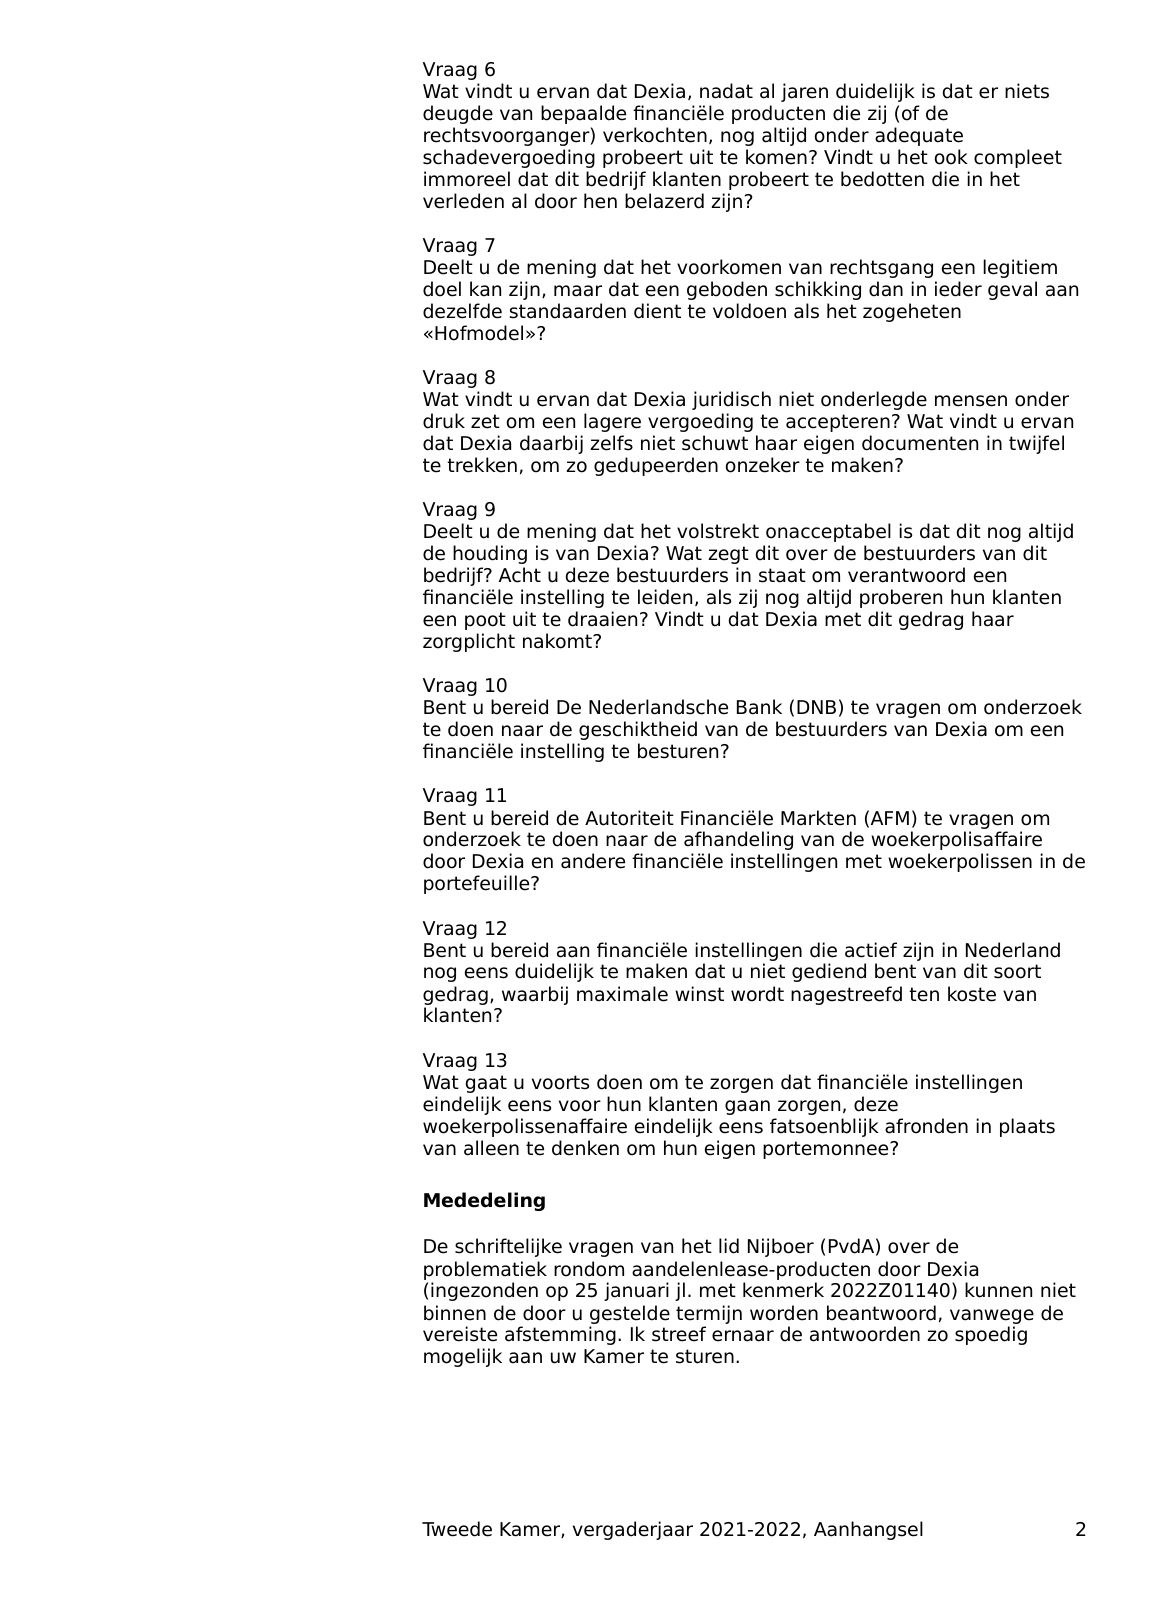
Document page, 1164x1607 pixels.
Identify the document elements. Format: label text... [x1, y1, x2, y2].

text Deelt u de mening dat het voorkomen van rechtsgang een legitiem doel kan zijn, maar dat een geboden schikking dan in ieder geval aan dezelfde standaarden dient te voldoen als het zogeheten «Hofmodel»? [422, 257, 1087, 345]
text Bent u bereid aan financiële instellingen die actief zijn in Nederland nog eens duidelijk te maken dat u niet gediend bent van dit soort gedrag, waarbij maximale winst wordt nagestreefd ten koste van klanten? [422, 939, 1087, 1027]
text Vraag 7 [422, 235, 1087, 257]
text Vraag 12 [422, 917, 1087, 939]
text Vraag 9 [422, 499, 1087, 521]
text Vraag 10 [422, 675, 1087, 697]
text Wat vindt u ervan dat Dexia juridisch niet onderlegde mensen onder druk zet om een lagere vergoeding te accepteren? Wat vindt u ervan dat Dexia daarbij zelfs niet schuwt haar eigen documenten in twijfel te trekken, om zo gedupeerden onzeker te maken? [422, 389, 1087, 477]
text Wat vindt u ervan dat Dexia, nadat al jaren duidelijk is dat er niets deugde van bepaalde financiële producten die zij (of de rechtsvoorganger) verkochten, nog altijd onder adequate schadevergoeding probeert uit te komen? Vindt u het ook compleet immoreel dat dit bedrijf klanten probeert te bedotten die in het verleden al door hen belazerd zijn? [422, 81, 1087, 213]
text Vraag 13 [422, 1049, 1087, 1072]
text Deelt u de mening dat het volstrekt onacceptabel is dat dit nog altijd de houding is van Dexia? Wat zegt dit over de bestuurders van dit bedrijf? Acht u deze bestuurders in staat om verantwoord een financiële instelling te leiden, als zij nog altijd proberen hun klanten een poot uit te draaien? Vindt u dat Dexia met dit gedrag haar zorgplicht nakomt? [422, 521, 1087, 653]
text Vraag 11 [422, 785, 1087, 807]
text Vraag 8 [422, 367, 1087, 389]
subtitle Mededeling [422, 1189, 1087, 1211]
text Bent u bereid De Nederlandsche Bank (DNB) te vragen om onderzoek te doen naar de geschiktheid van de bestuurders van Dexia om een financiële instelling te besturen? [422, 697, 1087, 763]
text Bent u bereid de Autoriteit Financiële Markten (AFM) te vragen om onderzoek te doen naar de afhandeling van de woekerpolisaffaire door Dexia en andere financiële instellingen met woekerpolissen in de portefeuille? [422, 807, 1087, 895]
text Vraag 6 [422, 59, 1087, 81]
text De schriftelijke vragen van het lid Nijboer (PvdA) over de problematiek rondom aandelenlease-producten door Dexia (ingezonden op 25 januari jl. met kenmerk 2022Z01140) kunnen niet binnen de door u gestelde termijn worden beantwoord, vanwege de vereiste afstemming. Ik streef ernaar de antwoorden zo spoedig mogelijk aan uw Kamer te sturen. [422, 1236, 1087, 1368]
text Wat gaat u voorts doen om te zorgen dat financiële instellingen eindelijk eens voor hun klanten gaan zorgen, deze woekerpolissenaffaire eindelijk eens fatsoenblijk afronden in plaats van alleen te denken om hun eigen portemonnee? [422, 1072, 1087, 1159]
